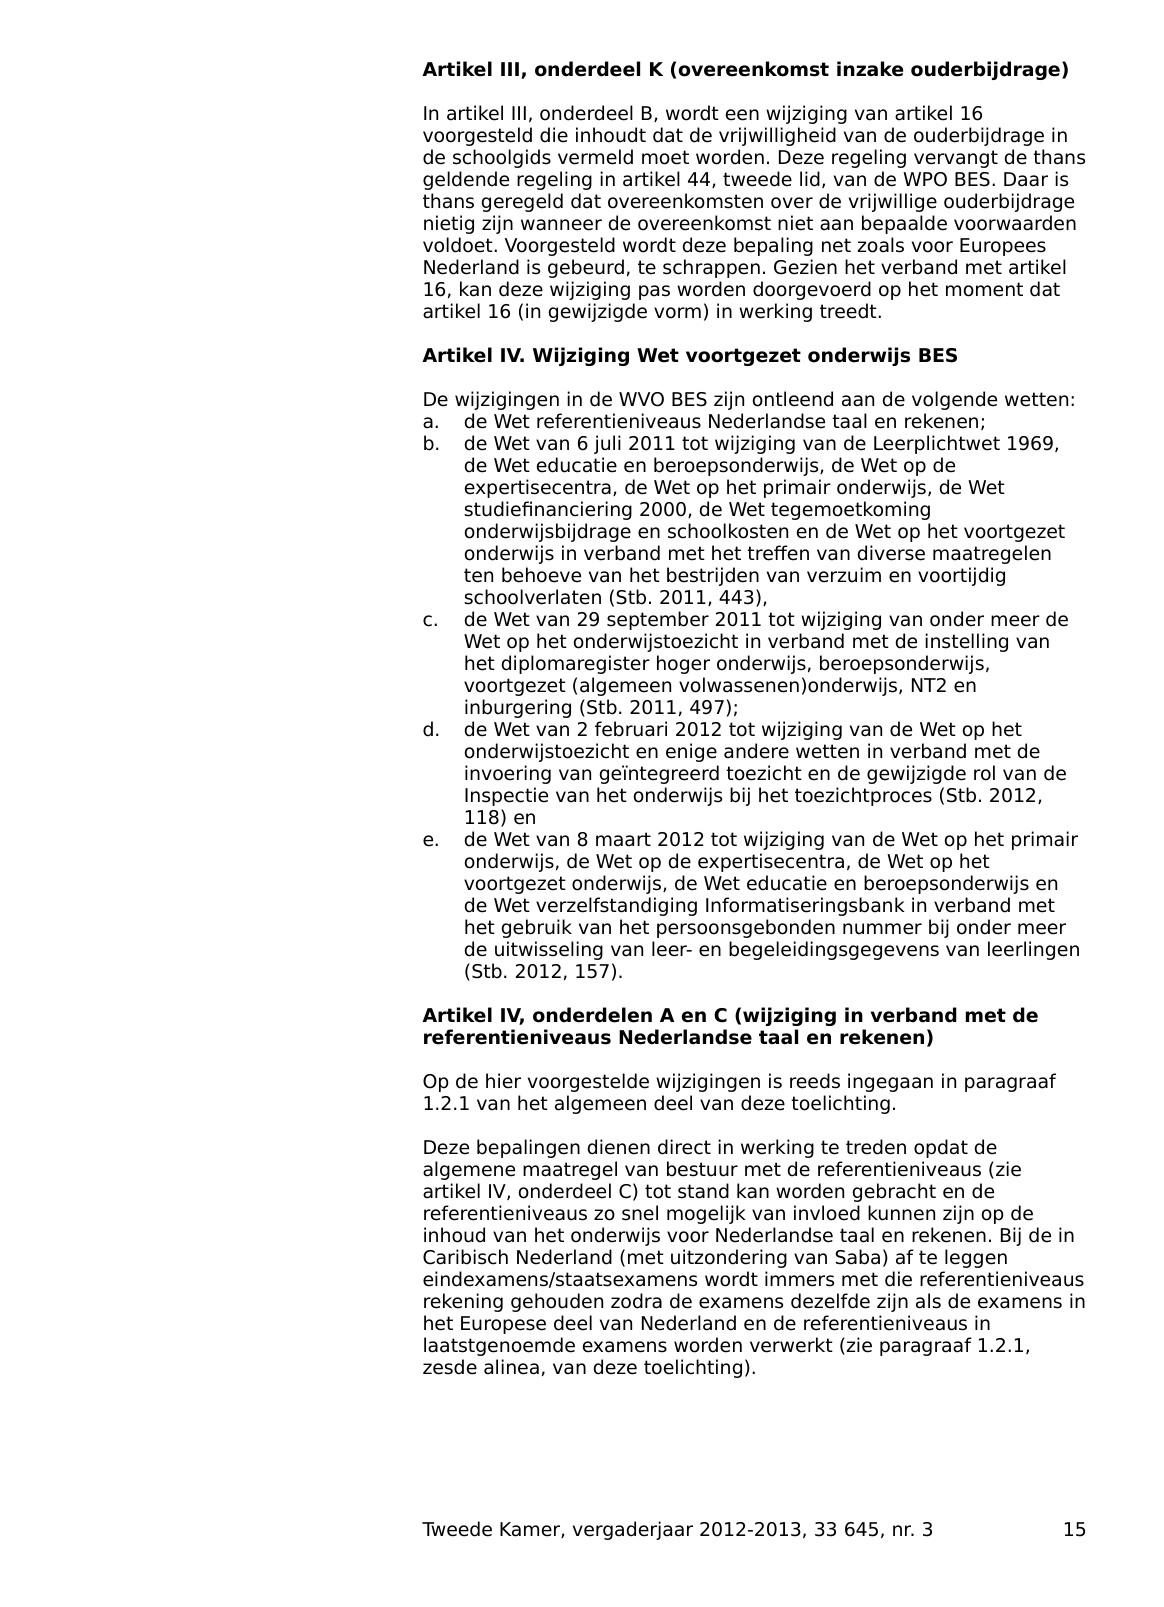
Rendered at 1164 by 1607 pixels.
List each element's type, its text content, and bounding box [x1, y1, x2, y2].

text Op de hier voorgestelde wijzigingen is reeds ingegaan in paragraaf 1.2.1 van het algemeen deel van deze toelichting. [422, 1071, 1087, 1115]
text b. de Wet van 6 juli 2011 tot wijziging van de Leerplichtwet 1969, de Wet educatie en beroepsonderwijs, de Wet op de expertisecentra, de Wet op het primair onderwijs, de Wet studiefinanciering 2000, de Wet tegemoetkoming onderwijsbijdrage en schoolkosten en de Wet op het voortgezet onderwijs in verband met het treffen van diverse maatregelen ten behoeve van het bestrijden van verzuim en voortijdig schoolverlaten (Stb. 2011, 443), [422, 433, 1087, 609]
subtitle Artikel IV, onderdelen A en C (wijziging in verband met de referentieniveaus Nederlandse taal en rekenen) [422, 1005, 1087, 1049]
subtitle Artikel IV. Wijziging Wet voortgezet onderwijs BES [422, 345, 1087, 367]
subtitle Artikel III, onderdeel K (overeenkomst inzake ouderbijdrage) [422, 59, 1087, 81]
text e. de Wet van 8 maart 2012 tot wijziging van de Wet op het primair onderwijs, de Wet op de expertisecentra, de Wet op het voortgezet onderwijs, de Wet educatie en beroepsonderwijs en de Wet verzelfstandiging Informatiseringsbank in verband met het gebruik van het persoonsgebonden nummer bij onder meer de uitwisseling van leer- en begeleidingsgegevens van leerlingen (Stb. 2012, 157). [422, 829, 1087, 983]
text d. de Wet van 2 februari 2012 tot wijziging van de Wet op het onderwijstoezicht en enige andere wetten in verband met de invoering van geïntegreerd toezicht en de gewijzigde rol van de Inspectie van het onderwijs bij het toezichtproces (Stb. 2012, 118) en [422, 719, 1087, 829]
text De wijzigingen in de WVO BES zijn ontleend aan de volgende wetten: [422, 389, 1087, 411]
text Deze bepalingen dienen direct in werking te treden opdat de algemene maatregel van bestuur met de referentieniveaus (zie artikel IV, onderdeel C) tot stand kan worden gebracht en de referentieniveaus zo snel mogelijk van invloed kunnen zijn op de inhoud van het onderwijs voor Nederlandse taal en rekenen. Bij de in Caribisch Nederland (met uitzondering van Saba) af te leggen eindexamens/staatsexamens wordt immers met die referentieniveaus rekening gehouden zodra de examens dezelfde zijn als de examens in het Europese deel van Nederland en de referentieniveaus in laatstgenoemde examens worden verwerkt (zie paragraaf 1.2.1, zesde alinea, van deze toelichting). [422, 1137, 1087, 1379]
text c. de Wet van 29 september 2011 tot wijziging van onder meer de Wet op het onderwijstoezicht in verband met de instelling van het diplomaregister hoger onderwijs, beroepsonderwijs, voortgezet (algemeen volwassenen)onderwijs, NT2 en inburgering (Stb. 2011, 497); [422, 609, 1087, 719]
text In artikel III, onderdeel B, wordt een wijziging van artikel 16 voorgesteld die inhoudt dat de vrijwilligheid van de ouderbijdrage in de schoolgids vermeld moet worden. Deze regeling vervangt de thans geldende regeling in artikel 44, tweede lid, van de WPO BES. Daar is thans geregeld dat overeenkomsten over de vrijwillige ouderbijdrage nietig zijn wanneer de overeenkomst niet aan bepaalde voorwaarden voldoet. Voorgesteld wordt deze bepaling net zoals voor Europees Nederland is gebeurd, te schrappen. Gezien het verband met artikel 16, kan deze wijziging pas worden doorgevoerd op het moment dat artikel 16 (in gewijzigde vorm) in werking treedt. [422, 103, 1087, 323]
text a. de Wet referentieniveaus Nederlandse taal en rekenen; [422, 411, 1087, 433]
